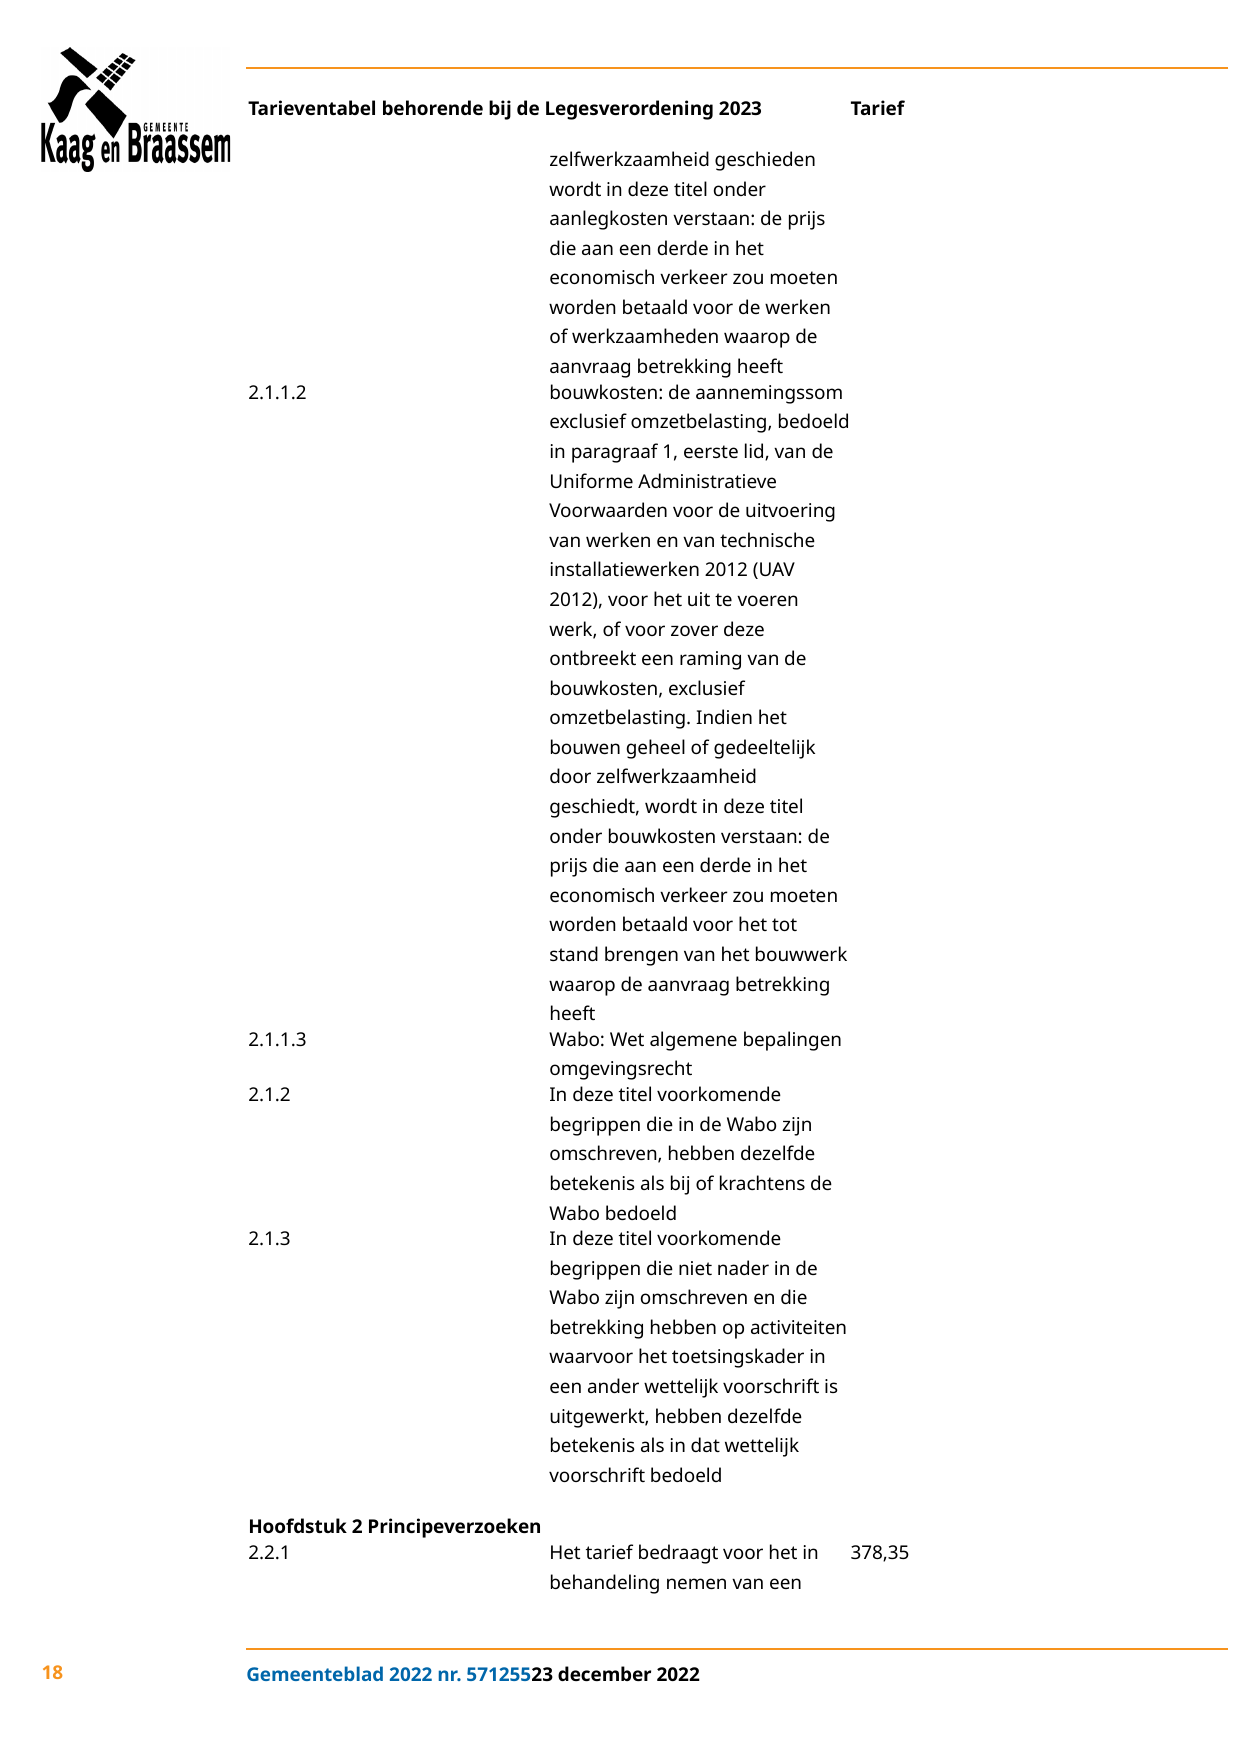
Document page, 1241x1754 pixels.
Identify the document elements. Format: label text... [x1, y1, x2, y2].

table_cell 2.2.1 [248, 1539, 549, 1594]
table_cell [549, 1488, 850, 1513]
table_cell 2.1.3 [248, 1225, 549, 1488]
table_header Tarief [850, 95, 1152, 121]
table_cell [248, 146, 549, 379]
table_cell [248, 405, 549, 1026]
table_cell [850, 121, 1152, 146]
table_cell [850, 1225, 1152, 1488]
table_cell [850, 1081, 1152, 1225]
table_cell zelfwerkzaamheid geschieden wordt in deze titel onder aanlegkosten verstaan: de prijs die aan een derde in het economisch verkeer zou moeten worden betaald voor de werken of werkzaamheden waarop de aanvraag betrekking heeft [549, 146, 850, 379]
picture [41, 47, 231, 172]
table_cell Wabo: Wet algemene bepalingen omgevingsrecht [549, 1026, 850, 1081]
table_cell [549, 121, 850, 146]
table_cell Hoofdstuk 2 Principeverzoeken [248, 1514, 850, 1539]
table_cell [850, 379, 1152, 405]
table_header Tarieventabel behorende bij de Legesverordening 2023 [248, 95, 850, 121]
table_cell [850, 405, 1152, 1026]
table_cell [850, 1026, 1152, 1081]
table_cell 2.1.1.3 [248, 1026, 549, 1081]
table_cell In deze titel voorkomende begrippen die in de Wabo zijn omschreven, hebben dezelfde betekenis als bij of krachtens de Wabo bedoeld [549, 1081, 850, 1225]
table_cell [248, 121, 549, 146]
table_cell [850, 1488, 1152, 1513]
table_cell 2.1.1.2 [248, 379, 549, 405]
table_cell [850, 1514, 1152, 1539]
table_cell Het tarief bedraagt voor het in behandeling nemen van een [549, 1539, 850, 1594]
table_cell [248, 1488, 549, 1513]
table_cell [850, 146, 1152, 379]
table_cell In deze titel voorkomende begrippen die niet nader in de Wabo zijn omschreven en die betrekking hebben op activiteiten waarvoor het toetsingskader in een ander wettelijk voorschrift is uitgewerkt, hebben dezelfde betekenis als in dat wettelijk voorschrift bedoeld [549, 1225, 850, 1488]
table_cell bouwkosten: de aannemingssom exclusief omzetbelasting, bedoeld in paragraaf 1, eerste lid, van de Uniforme Administratieve Voorwaarden voor de uitvoering van werken en van technische installatiewerken 2012 (UAV 2012), voor het uit te voeren werk, of voor zover deze ontbreekt een raming van de bouwkosten, exclusief omzetbelasting. Indien het bouwen geheel of gedeeltelijk door zelfwerkzaamheid geschiedt, wordt in deze titel onder bouwkosten verstaan: de prijs die aan een derde in het economisch verkeer zou moeten worden betaald voor het tot stand brengen van het bouwwerk waarop de aanvraag betrekking heeft [549, 379, 850, 1026]
table_cell 378,35 [850, 1539, 1152, 1594]
table_cell 2.1.2 [248, 1081, 549, 1225]
